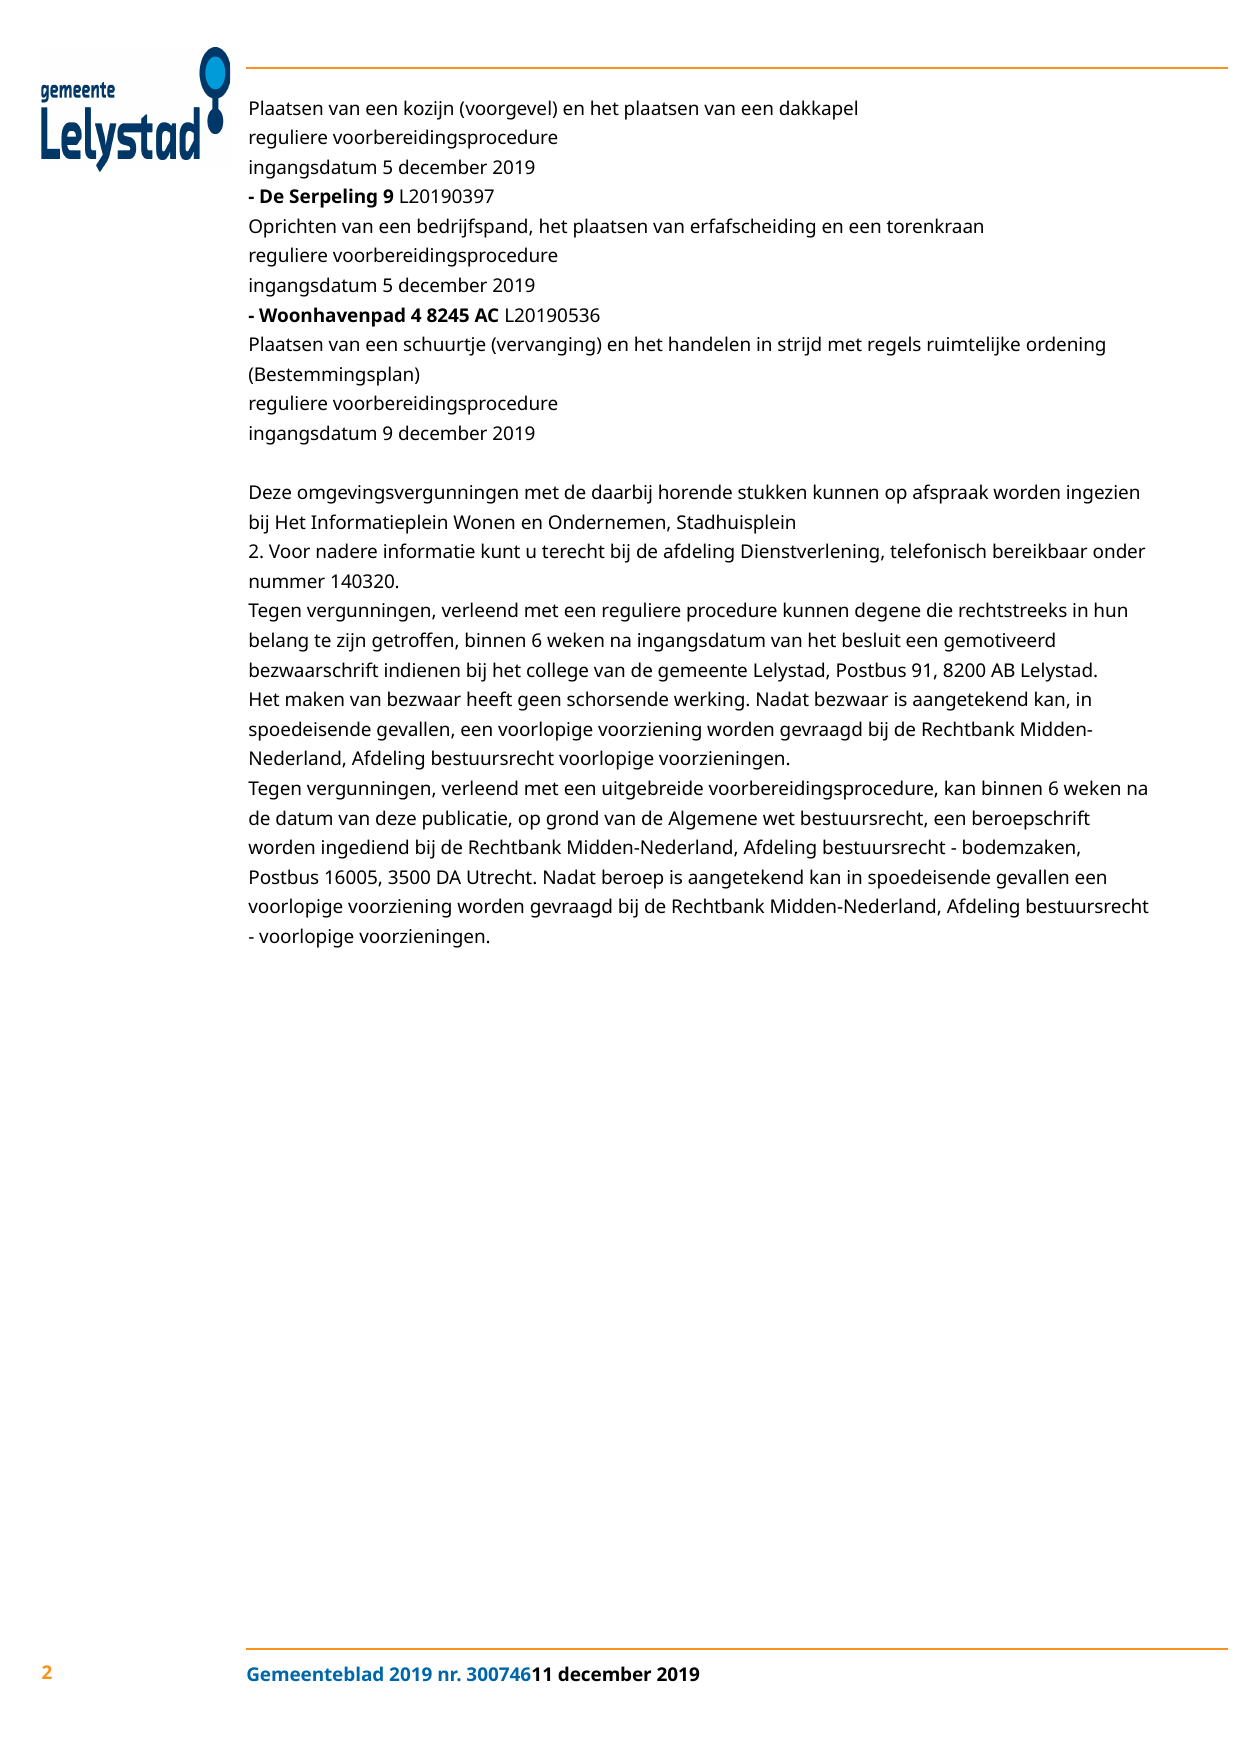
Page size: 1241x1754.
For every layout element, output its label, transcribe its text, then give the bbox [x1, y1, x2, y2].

text ingangsdatum 5 december 2019 [248, 272, 1152, 298]
text Tegen vergunningen, verleend met een reguliere procedure kunnen degene die rechtstreeks in hun belang te zijn getroffen, binnen 6 weken na ingangsdatum van het besluit een gemotiveerd bezwaarschrift indienen bij het college van de gemeente Lelystad, Postbus 91, 8200 AB Lelystad. [248, 598, 1152, 683]
text Plaatsen van een schuurtje (vervanging) en het handelen in strijd met regels ruimtelijke ordening (Bestemmingsplan) [248, 331, 1152, 387]
text - De Serpeling 9 L20190397 [248, 183, 1152, 209]
text Oprichten van een bedrijfspand, het plaatsen van erfafscheiding en een torenkraan [248, 213, 1152, 239]
text Het maken van bezwaar heeft geen schorsende werking. Nadat bezwaar is aangetekend kan, in spoedeisende gevallen, een voorlopige voorziening worden gevraagd bij de Rechtbank Midden-Nederland, Afdeling bestuursrecht voorlopige voorzieningen. [248, 686, 1152, 771]
text 2. Voor nadere informatie kunt u terecht bij de afdeling Dienstverlening, telefonisch bereikbaar onder nummer 140320. [248, 538, 1152, 594]
text Tegen vergunningen, verleend met een uitgebreide voorbereidingsprocedure, kan binnen 6 weken na de datum van deze publicatie, op grond van de Algemene wet bestuursrecht, een beroepschrift worden ingediend bij de Rechtbank Midden-Nederland, Afdeling bestuursrecht - bodemzaken, Postbus 16005, 3500 DA Utrecht. Nadat beroep is aangetekend kan in spoedeisende gevallen een voorlopige voorziening worden gevraagd bij de Rechtbank Midden-Nederland, Afdeling bestuursrecht - voorlopige voorzieningen. [248, 775, 1152, 949]
picture [41, 47, 231, 172]
text reguliere voorbereidingsprocedure [248, 243, 1152, 268]
text Deze omgevingsvergunningen met de daarbij horende stukken kunnen op afspraak worden ingezien bij Het Informatieplein Wonen en Ondernemen, Stadhuisplein [248, 479, 1152, 535]
text Plaatsen van een kozijn (voorgevel) en het plaatsen van een dakkapel [248, 95, 1152, 121]
text ingangsdatum 5 december 2019 [248, 154, 1152, 180]
text reguliere voorbereidingsprocedure [248, 391, 1152, 416]
text ingangsdatum 9 december 2019 [248, 420, 1152, 446]
text - Woonhavenpad 4 8245 AC L20190536 [248, 302, 1152, 328]
text reguliere voorbereidingsprocedure [248, 124, 1152, 150]
